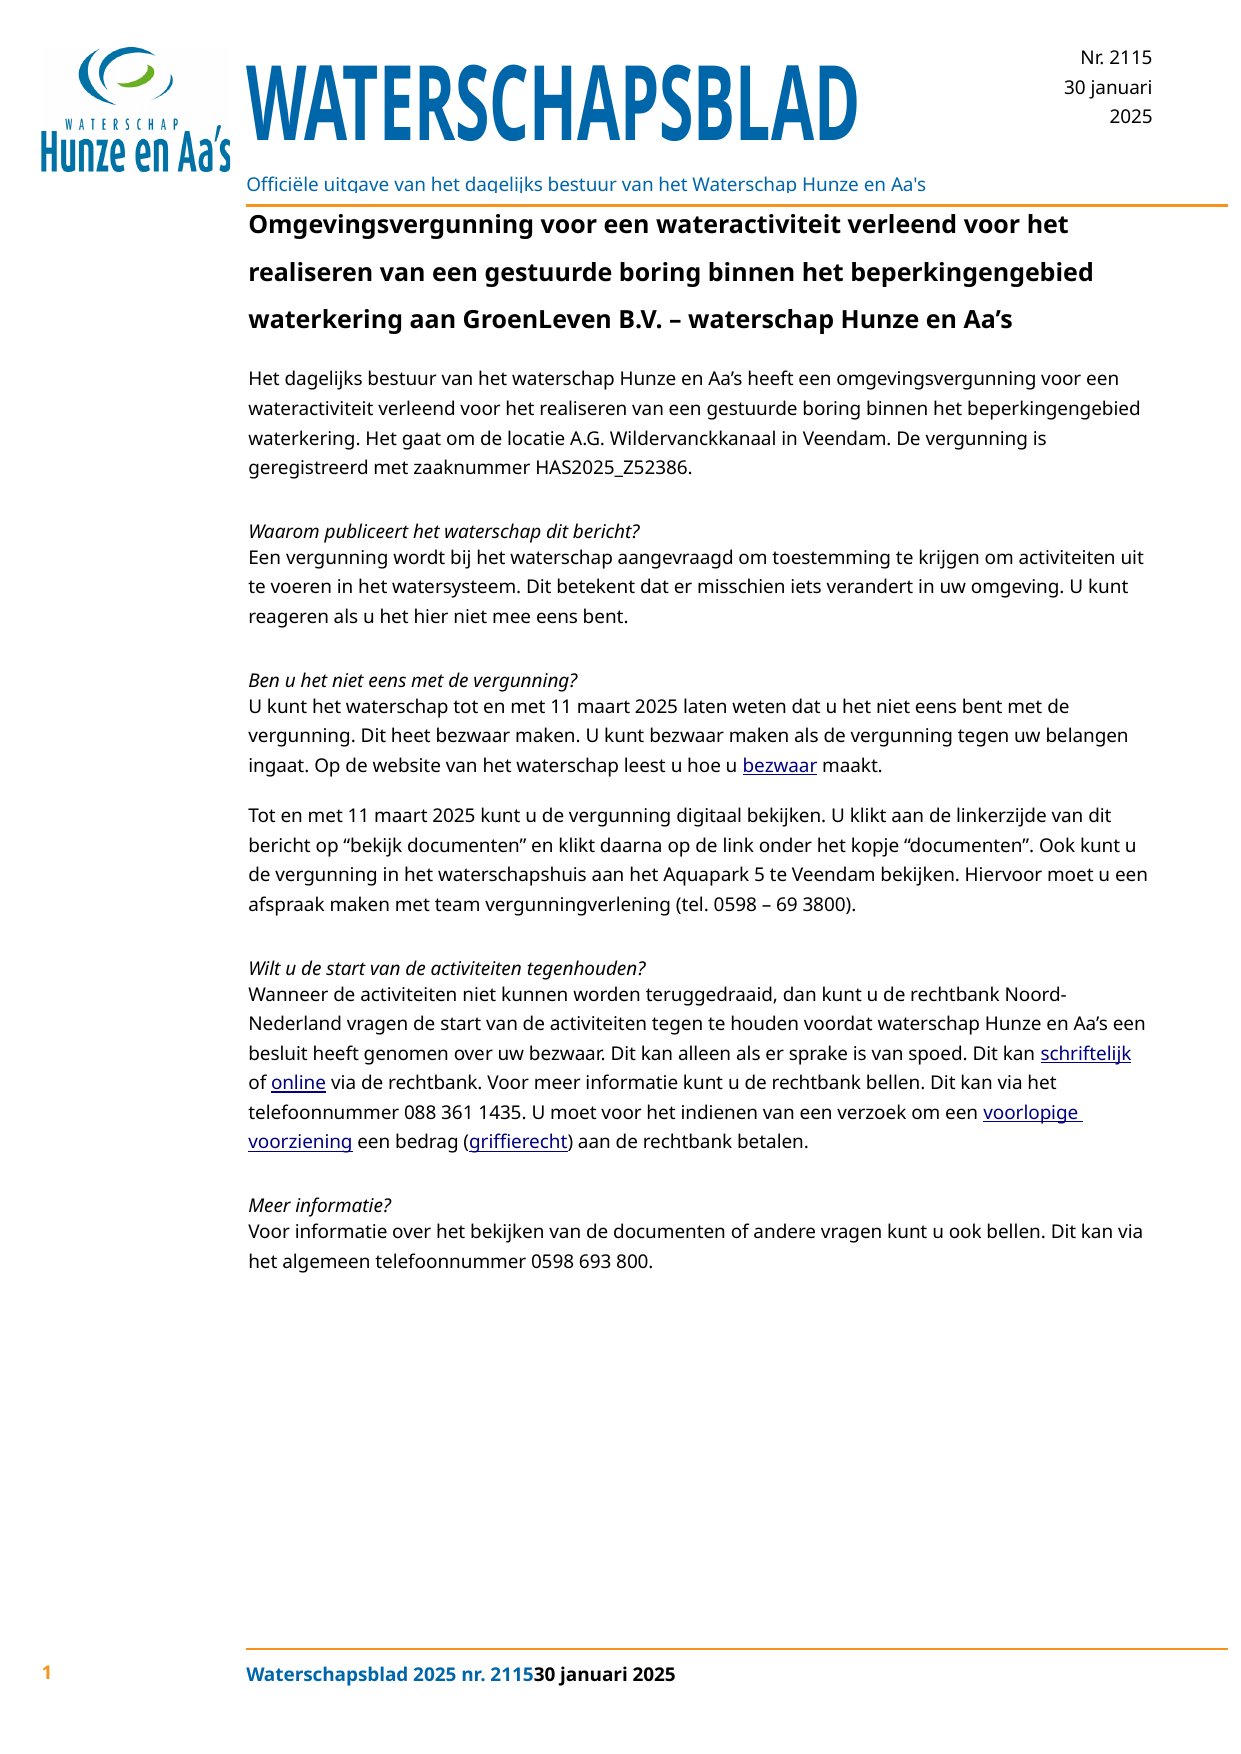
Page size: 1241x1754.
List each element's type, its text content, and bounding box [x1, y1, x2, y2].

text U kunt het waterschap tot en met 11 maart 2025 laten weten dat u het niet eens bent met de vergunning. Dit heet bezwaar maken. U kunt bezwaar maken als de vergunning tegen uw belangen ingaat. Op de website van het waterschap leest u hoe u bezwaar maakt. [248, 693, 1152, 778]
text Waarom publiceert het waterschap dit bericht? [248, 518, 1152, 544]
picture [226, 145, 231, 156]
picture [41, 47, 231, 172]
text Wilt u de start van de activiteiten tegenhouden? [248, 955, 1152, 981]
text Meer informatie? [248, 1193, 1152, 1218]
text Een vergunning wordt bij het waterschap aangevraagd om toestemming te krijgen om activiteiten uit te voeren in het watersysteem. Dit betekent dat er misschien iets verandert in uw omgeving. U kunt reageren als u het hier niet mee eens bent. [248, 544, 1152, 629]
picture [183, 163, 191, 172]
text Tot en met 11 maart 2025 kunt u de vergunning digitaal bekijken. U klikt aan de linkerzijde van dit bericht op “bekijk documenten” en klikt daarna op de link onder het kopje “documenten”. Ook kunt u de vergunning in het waterschapshuis aan het Aquapark 5 te Veendam bekijken. Hiervoor moet u een afspraak maken met team vergunningverlening (tel. 0598 – 69 3800). [248, 802, 1152, 917]
picture [47, 154, 51, 172]
text Wanneer de activiteiten niet kunnen worden teruggedraaid, dan kunt u de rechtbank Noord-Nederland vragen de start van de activiteiten tegen te houden voordat waterschap Hunze en Aa’s een besluit heeft genomen over uw bezwaar. Dit kan alleen als er sprake is van spoed. Dit kan schriftelijk of online via de rechtbank. Voor meer informatie kunt u de rechtbank bellen. Dit kan via het telefoonnummer 088 361 1435. U moet voor het indienen van een verzoek om een voorlopige voorziening een bedrag (griffierecht) aan de rechtbank betalen. [248, 981, 1152, 1154]
text Het dagelijks bestuur van het waterschap Hunze en Aa’s heeft een omgevingsvergunning voor een wateractiviteit verleend voor het realiseren van een gestuurde boring binnen het beperkingengebied waterkering. Het gaat om de locatie A.G. Wildervanckkanaal in Veendam. De vergunning is geregistreerd met zaaknummer HAS2025_Z52386. [248, 366, 1152, 480]
text Ben u het niet eens met de vergunning? [248, 667, 1152, 693]
text Omgevingsvergunning voor een wateractiviteit verleend voor het realiseren van een gestuurde boring binnen het beperkingengebied waterkering aan GroenLeven B.V. – waterschap Hunze en Aa’s [248, 207, 1152, 336]
text Voor informatie over het bekijken van de documenten of andere vragen kunt u ook bellen. Dit kan via het algemeen telefoonnummer 0598 693 800. [248, 1218, 1152, 1274]
